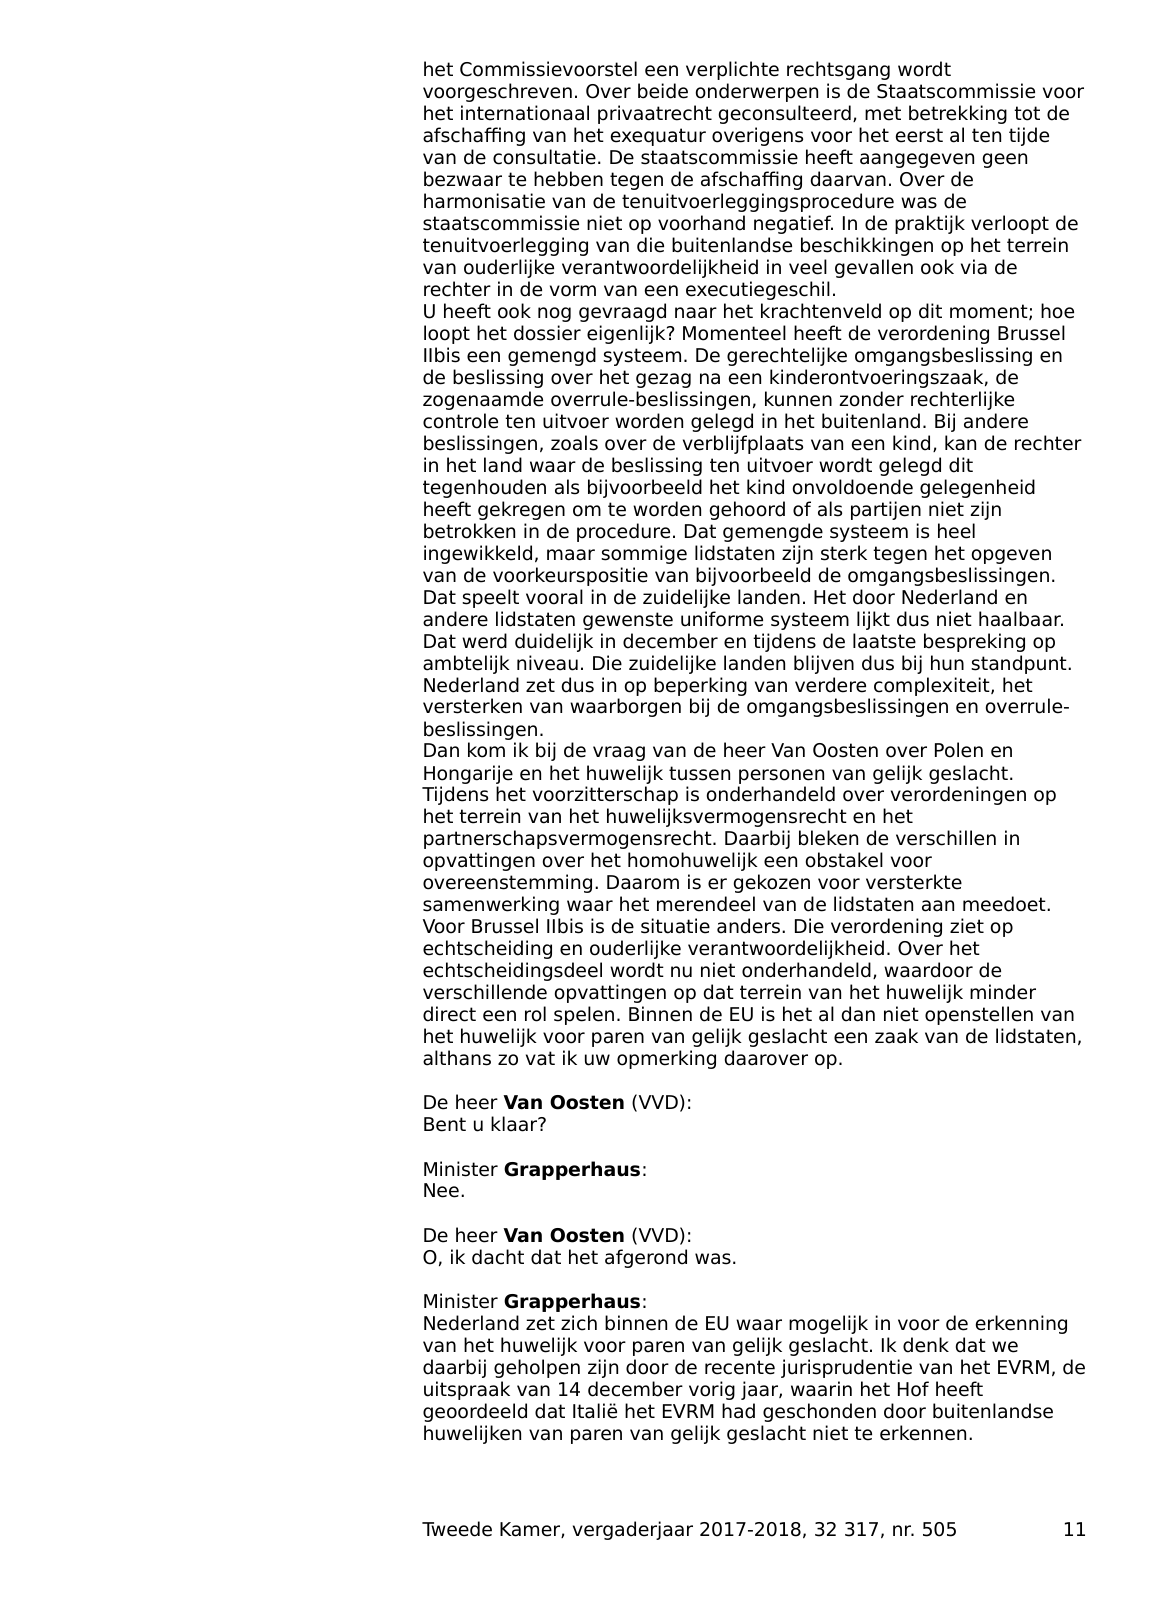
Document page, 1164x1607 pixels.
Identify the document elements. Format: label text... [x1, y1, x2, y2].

text Dan kom ik bij de vraag van de heer Van Oosten over Polen en Hongarije en het huwelijk tussen personen van gelijk geslacht. Tijdens het voorzitterschap is onderhandeld over verordeningen op het terrein van het huwelijksvermogensrecht en het partnerschapsvermogensrecht. Daarbij bleken de verschillen in opvattingen over het homohuwelijk een obstakel voor overeenstemming. Daarom is er gekozen voor versterkte samenwerking waar het merendeel van de lidstaten aan meedoet. Voor Brussel IIbis is de situatie anders. Die verordening ziet op echtscheiding en ouderlijke verantwoordelijkheid. Over het echtscheidingsdeel wordt nu niet onderhandeld, waardoor de verschillende opvattingen op dat terrein van het huwelijk minder direct een rol spelen. Binnen de EU is het al dan niet openstellen van het huwelijk voor paren van gelijk geslacht een zaak van de lidstaten, althans zo vat ik uw opmerking daarover op. [422, 740, 1087, 1070]
text De heer Van Oosten (VVD): [422, 1224, 1087, 1247]
text Bent u klaar? [422, 1114, 1087, 1136]
text het Commissievoorstel een verplichte rechtsgang wordt voorgeschreven. Over beide onderwerpen is de Staatscommissie voor het internationaal privaatrecht geconsulteerd, met betrekking tot de afschaffing van het exequatur overigens voor het eerst al ten tijde van de consultatie. De staatscommissie heeft aangegeven geen bezwaar te hebben tegen de afschaffing daarvan. Over de harmonisatie van de tenuitvoerleggingsprocedure was de staatscommissie niet op voorhand negatief. In de praktijk verloopt de tenuitvoerlegging van die buitenlandse beschikkingen op het terrein van ouderlijke verantwoordelijkheid in veel gevallen ook via de rechter in de vorm van een executiegeschil. [422, 59, 1087, 301]
text U heeft ook nog gevraagd naar het krachtenveld op dit moment; hoe loopt het dossier eigenlijk? Momenteel heeft de verordening Brussel IIbis een gemengd systeem. De gerechtelijke omgangsbeslissing en de beslissing over het gezag na een kinderontvoeringszaak, de zogenaamde overrule-beslissingen, kunnen zonder rechterlijke controle ten uitvoer worden gelegd in het buitenland. Bij andere beslissingen, zoals over de verblijfplaats van een kind, kan de rechter in het land waar de beslissing ten uitvoer wordt gelegd dit tegenhouden als bijvoorbeeld het kind onvoldoende gelegenheid heeft gekregen om te worden gehoord of als partijen niet zijn betrokken in de procedure. Dat gemengde systeem is heel ingewikkeld, maar sommige lidstaten zijn sterk tegen het opgeven van de voorkeurspositie van bijvoorbeeld de omgangsbeslissingen. Dat speelt vooral in de zuidelijke landen. Het door Nederland en andere lidstaten gewenste uniforme systeem lijkt dus niet haalbaar. Dat werd duidelijk in december en tijdens de laatste bespreking op ambtelijk niveau. Die zuidelijke landen blijven dus bij hun standpunt. Nederland zet dus in op beperking van verdere complexiteit, het versterken van waarborgen bij de omgangsbeslissingen en overrule-beslissingen. [422, 301, 1087, 740]
text Minister Grapperhaus: [422, 1158, 1087, 1180]
text Nederland zet zich binnen de EU waar mogelijk in voor de erkenning van het huwelijk voor paren van gelijk geslacht. Ik denk dat we daarbij geholpen zijn door de recente jurisprudentie van het EVRM, de uitspraak van 14 december vorig jaar, waarin het Hof heeft geoordeeld dat Italië het EVRM had geschonden door buitenlandse huwelijken van paren van gelijk geslacht niet te erkennen. [422, 1313, 1087, 1444]
text Nee. [422, 1180, 1087, 1202]
text Minister Grapperhaus: [422, 1291, 1087, 1313]
text De heer Van Oosten (VVD): [422, 1092, 1087, 1114]
text O, ik dacht dat het afgerond was. [422, 1247, 1087, 1268]
